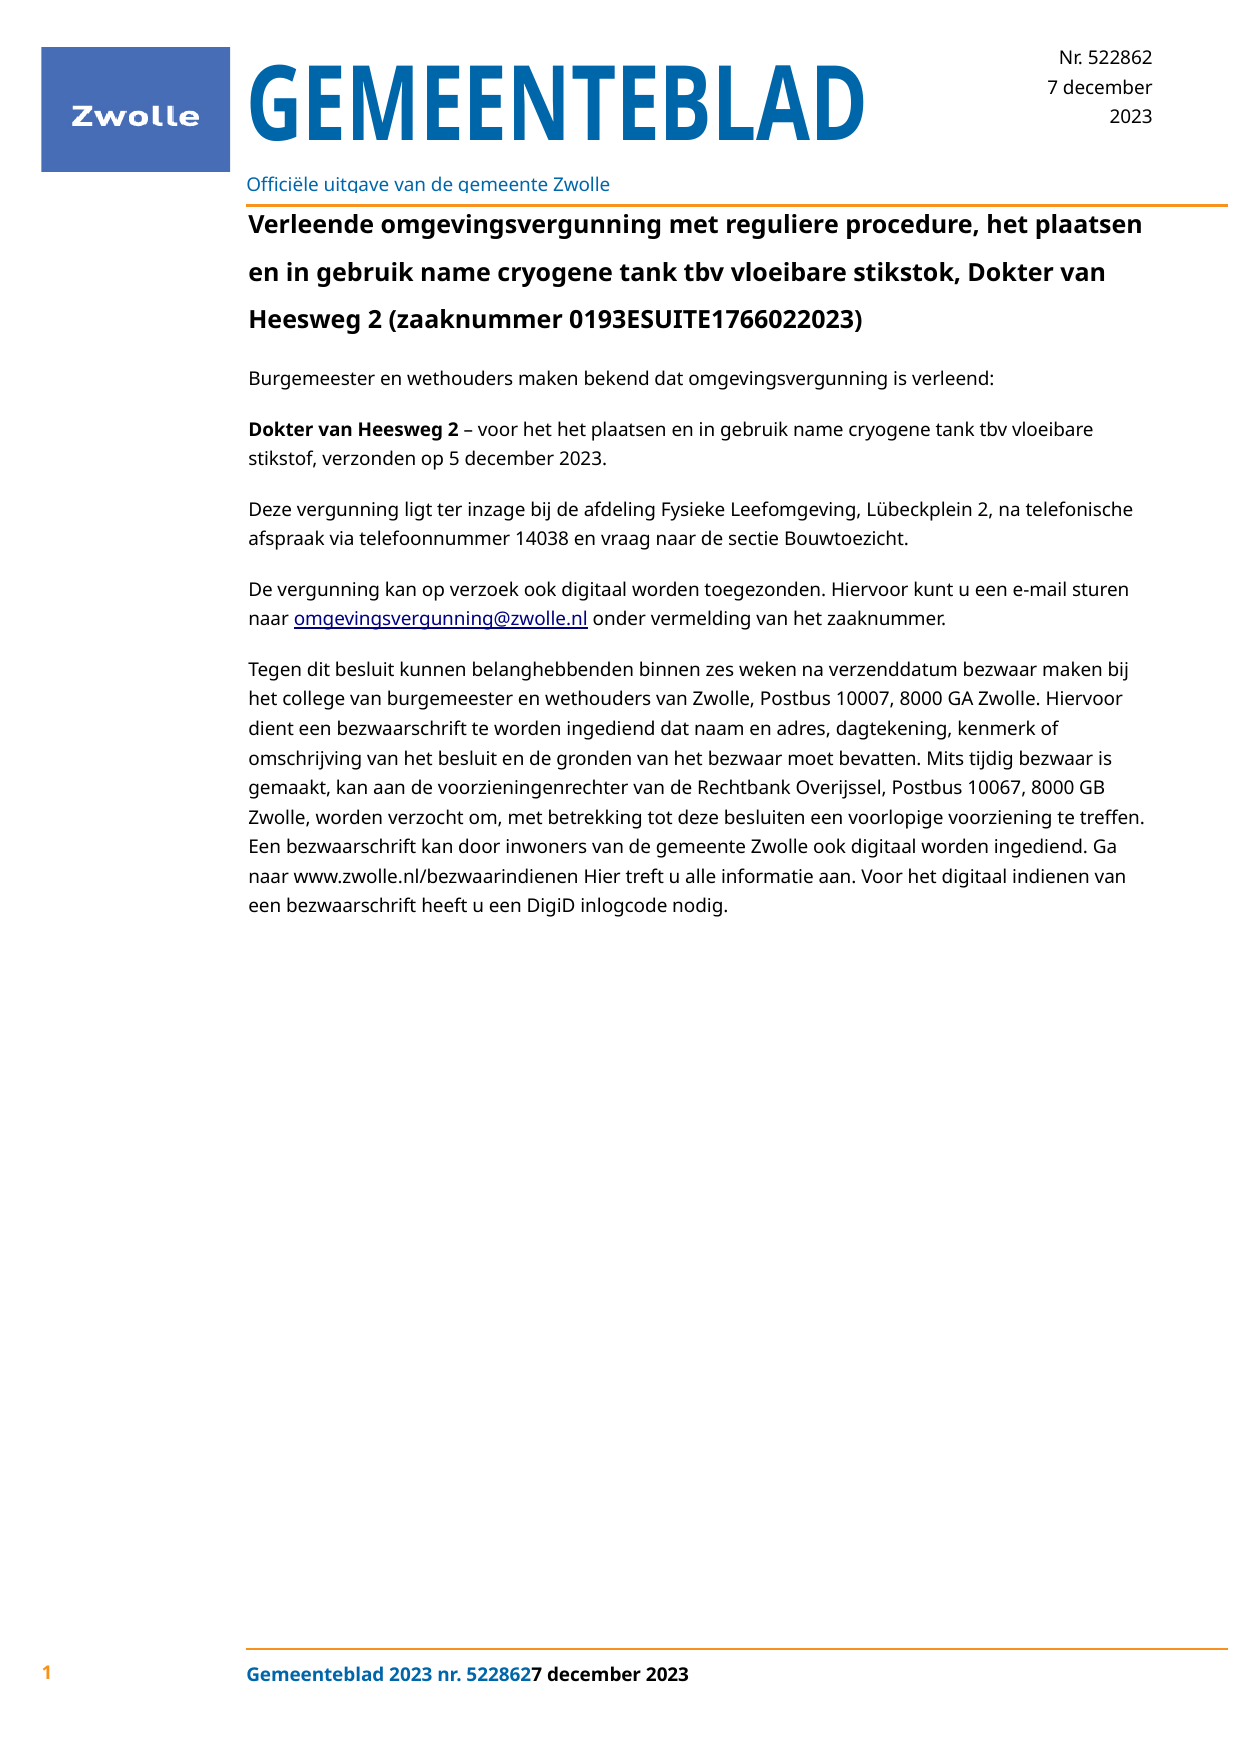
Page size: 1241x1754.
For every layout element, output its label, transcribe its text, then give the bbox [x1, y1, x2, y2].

text De vergunning kan op verzoek ook digitaal worden toegezonden. Hiervoor kunt u een e-mail sturen naar omgevingsvergunning@zwolle.nl onder vermelding van het zaaknummer. [248, 576, 1152, 631]
text Burgemeester en wethouders maken bekend dat omgevingsvergunning is verleend: [248, 366, 1152, 391]
text Dokter van Heesweg 2 – voor het het plaatsen en in gebruik name cryogene tank tbv vloeibare stikstof, verzonden op 5 december 2023. [248, 416, 1152, 471]
text Tegen dit besluit kunnen belanghebbenden binnen zes weken na verzenddatum bezwaar maken bij het college van burgemeester en wethouders van Zwolle, Postbus 10007, 8000 GA Zwolle. Hiervoor dient een bezwaarschrift te worden ingediend dat naam en adres, dagtekening, kenmerk of omschrijving van het besluit en de gronden van het bezwaar moet bevatten. Mits tijdig bezwaar is gemaakt, kan aan de voorzieningenrechter van de Rechtbank Overijssel, Postbus 10067, 8000 GB Zwolle, worden verzocht om, met betrekking tot deze besluiten een voorlopige voorziening te treffen. Een bezwaarschrift kan door inwoners van de gemeente Zwolle ook digitaal worden ingediend. Ga naar www.zwolle.nl/bezwaarindienen Hier treft u alle informatie aan. Voor het digitaal indienen van een bezwaarschrift heeft u een DigiD inlogcode nodig. [248, 656, 1152, 918]
text Verleende omgevingsvergunning met reguliere procedure, het plaatsen en in gebruik name cryogene tank tbv vloeibare stikstok, Dokter van Heesweg 2 (zaaknummer 0193ESUITE1766022023) [248, 207, 1152, 336]
text Deze vergunning ligt ter inzage bij de afdeling Fysieke Leefomgeving, Lübeckplein 2, na telefonische afspraak via telefoonnummer 14038 en vraag naar de sectie Bouwtoezicht. [248, 496, 1152, 551]
picture [41, 47, 231, 172]
